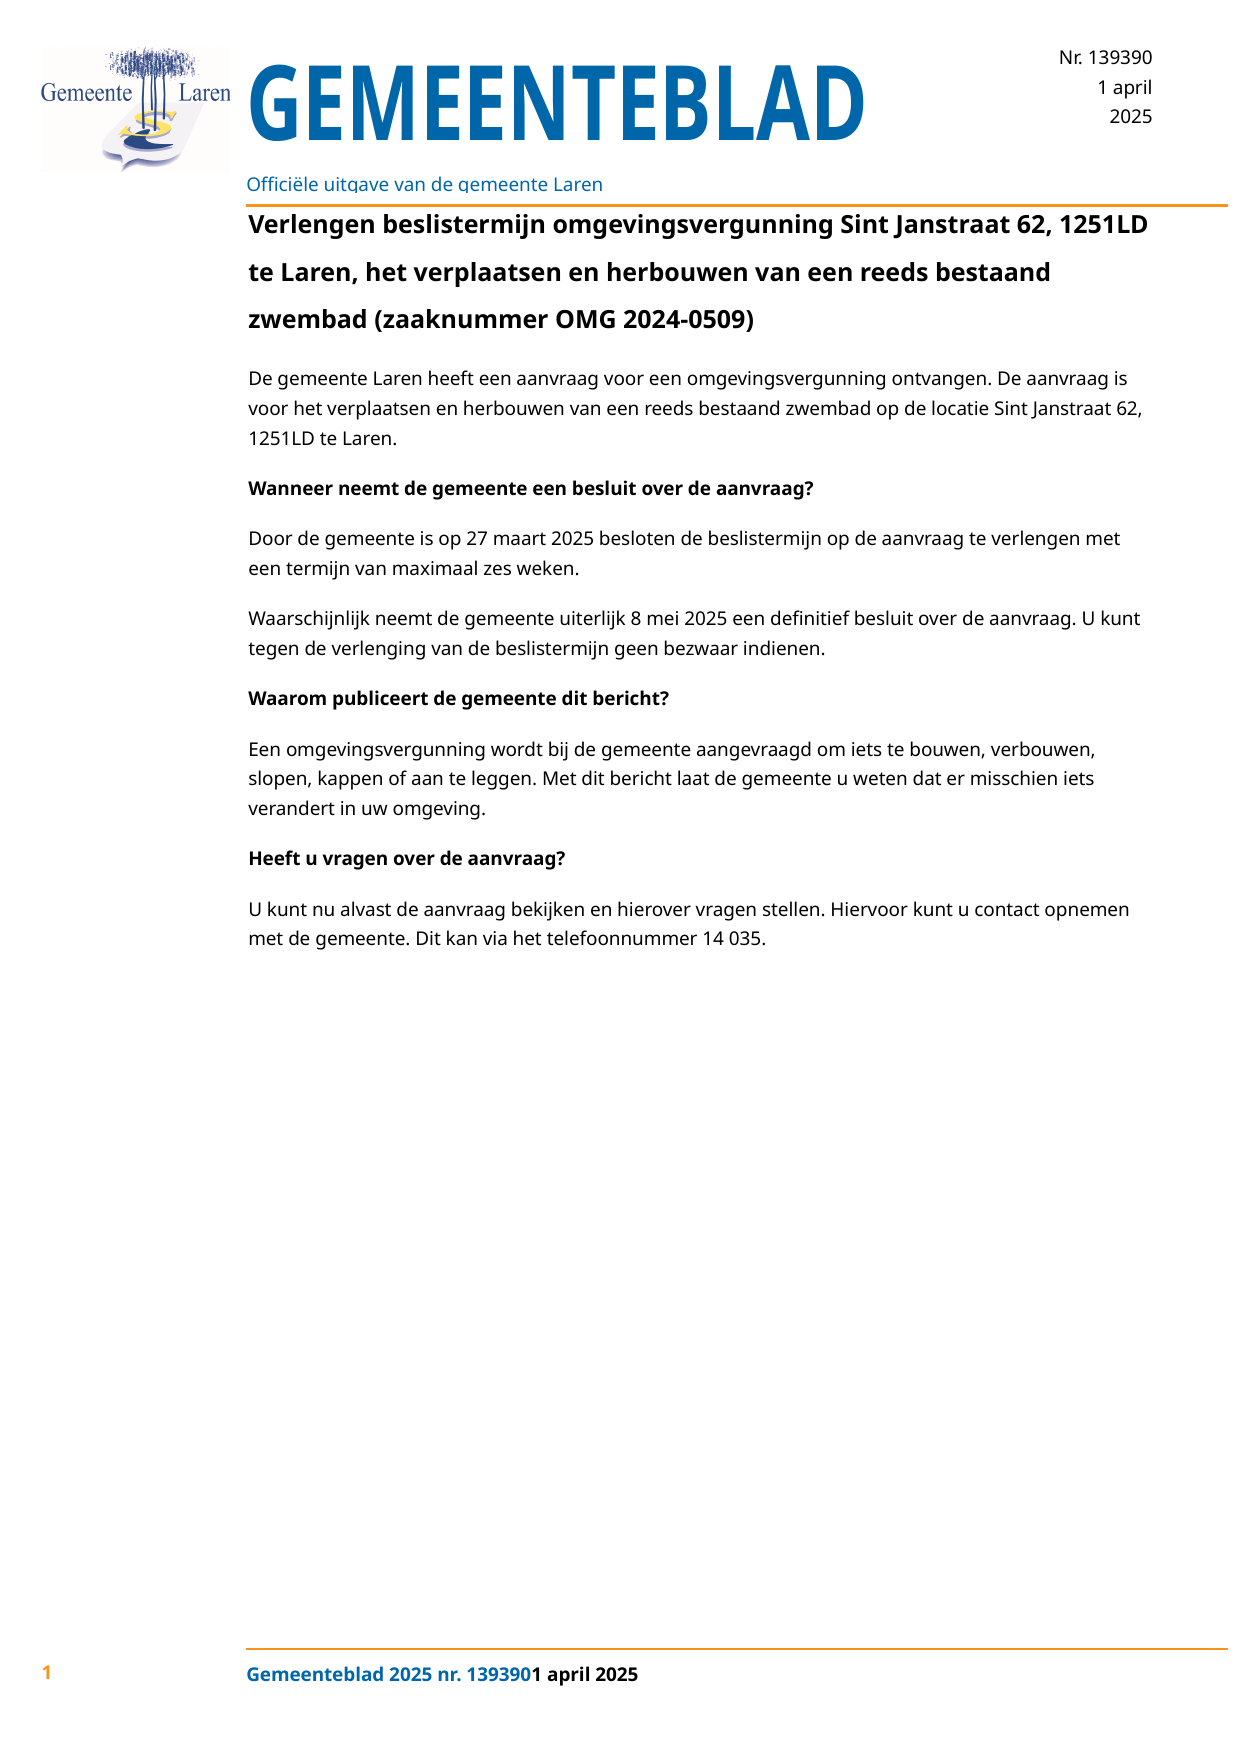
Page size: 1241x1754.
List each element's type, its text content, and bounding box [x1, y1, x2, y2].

text Waarschijnlijk neemt de gemeente uiterlijk 8 mei 2025 een definitief besluit over de aanvraag. U kunt tegen de verlenging van de beslistermijn geen bezwaar indienen. [248, 606, 1152, 661]
text De gemeente Laren heeft een aanvraag voor een omgevingsvergunning ontvangen. De aanvraag is voor het verplaatsen en herbouwen van een reeds bestaand zwembad op de locatie Sint Janstraat 62, 1251LD te Laren. [248, 366, 1152, 450]
text Waarom publiceert de gemeente dit bericht? [248, 686, 1152, 711]
text U kunt nu alvast de aanvraag bekijken en hierover vragen stellen. Hiervoor kunt u contact opnemen met de gemeente. Dit kan via het telefoonnummer 14 035. [248, 896, 1152, 951]
text Een omgevingsvergunning wordt bij de gemeente aangevraagd om iets te bouwen, verbouwen, slopen, kappen of aan te leggen. Met dit bericht laat de gemeente u weten dat er misschien iets verandert in uw omgeving. [248, 736, 1152, 821]
text Verlengen beslistermijn omgevingsvergunning Sint Janstraat 62, 1251LD te Laren, het verplaatsen en herbouwen van een reeds bestaand zwembad (zaaknummer OMG 2024-0509) [248, 207, 1152, 336]
text Wanneer neemt de gemeente een besluit over de aanvraag? [248, 475, 1152, 501]
text Heeft u vragen over de aanvraag? [248, 846, 1152, 871]
text Door de gemeente is op 27 maart 2025 besloten de beslistermijn op de aanvraag te verlengen met een termijn van maximaal zes weken. [248, 526, 1152, 581]
picture [41, 47, 231, 172]
